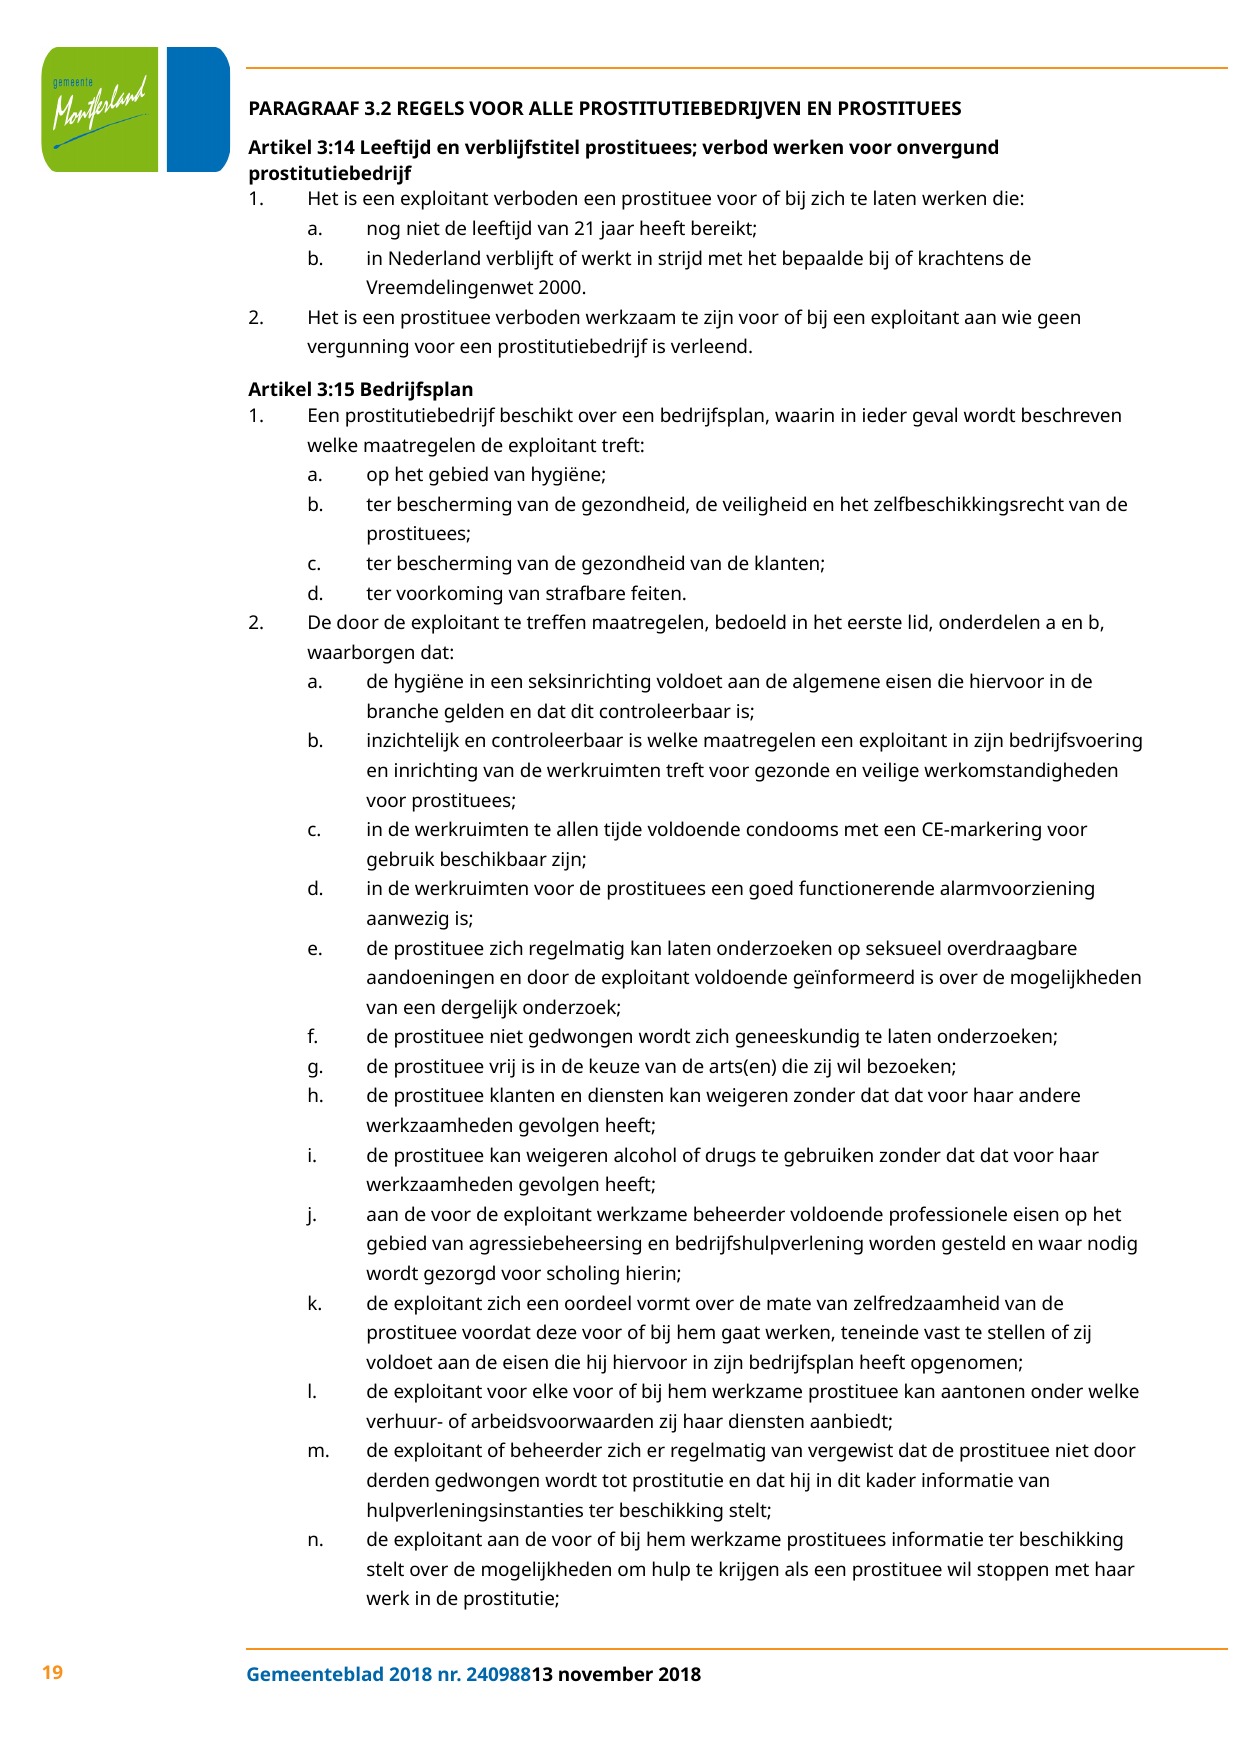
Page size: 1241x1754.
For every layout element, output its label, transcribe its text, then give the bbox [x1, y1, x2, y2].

list De door de exploitant te treffen maatregelen, bedoeld in het eerste lid, onderdelen a en b, waarborgen dat: [248, 609, 1152, 665]
list de exploitant of beheerder zich er regelmatig van vergewist dat de prostituee niet door derden gedwongen wordt tot prostitutie en dat hij in dit kader informatie van hulpverleningsinstanties ter beschikking stelt; [307, 1438, 1152, 1523]
list de exploitant aan de voor of bij hem werkzame prostituees informatie ter beschikking stelt over de mogelijkheden om hulp te krijgen als een prostituee wil stoppen met haar werk in de prostitutie; [307, 1526, 1152, 1611]
list aan de voor de exploitant werkzame beheerder voldoende professionele eisen op het gebied van agressiebeheersing en bedrijfshulpverlening worden gesteld en waar nodig wordt gezorgd voor scholing hierin; [307, 1201, 1152, 1286]
list nog niet de leeftijd van 21 jaar heeft bereikt; [307, 215, 1152, 241]
list ter bescherming van de gezondheid, de veiligheid en het zelfbeschikkingsrecht van de prostituees; [307, 491, 1152, 546]
text PARAGRAAF 3.2 REGELS VOOR ALLE PROSTITUTIEBEDRIJVEN EN PROSTITUEES [248, 95, 1152, 121]
list in Nederland verblijft of werkt in strijd met het bepaalde bij of krachtens de Vreemdelingenwet 2000. [307, 245, 1152, 300]
list ter bescherming van de gezondheid van de klanten; [307, 550, 1152, 576]
list de prostituee zich regelmatig kan laten onderzoeken op seksueel overdraagbare aandoeningen en door de exploitant voldoende geïnformeerd is over de mogelijkheden van een dergelijk onderzoek; [307, 935, 1152, 1020]
list de prostituee vrij is in de keuze van de arts(en) die zij wil bezoeken; [307, 1053, 1152, 1079]
list op het gebied van hygiëne; [307, 461, 1152, 487]
list de hygiëne in een seksinrichting voldoet aan de algemene eisen die hiervoor in de branche gelden en dat dit controleerbaar is; [307, 668, 1152, 724]
list de exploitant zich een oordeel vormt over de mate van zelfredzaamheid van de prostituee voordat deze voor of bij hem gaat werken, teneinde vast te stellen of zij voldoet aan de eisen die hij hiervoor in zijn bedrijfsplan heeft opgenomen; [307, 1290, 1152, 1375]
list de prostituee kan weigeren alcohol of drugs te gebruiken zonder dat dat voor haar werkzaamheden gevolgen heeft; [307, 1142, 1152, 1197]
list inzichtelijk en controleerbaar is welke maatregelen een exploitant in zijn bedrijfsvoering en inrichting van de werkruimten treft voor gezonde en veilige werkomstandigheden voor prostituees; [307, 728, 1152, 813]
list de prostituee niet gedwongen wordt zich geneeskundig te laten onderzoeken; [307, 1023, 1152, 1049]
list in de werkruimten voor de prostituees een goed functionerende alarmvoorziening aanwezig is; [307, 876, 1152, 931]
text Artikel 3:15 Bedrijfsplan [248, 377, 1152, 402]
list de exploitant voor elke voor of bij hem werkzame prostituee kan aantonen onder welke verhuur- of arbeidsvoorwaarden zij haar diensten aanbiedt; [307, 1378, 1152, 1434]
text Artikel 3:14 Leeftijd en verblijfstitel prostituees; verbod werken voor onvergund prostitutiebedrijf [248, 134, 1152, 186]
list Het is een exploitant verboden een prostituee voor of bij zich te laten werken die: [248, 186, 1152, 211]
list in de werkruimten te allen tijde voldoende condooms met een CE-markering voor gebruik beschikbaar zijn; [307, 816, 1152, 872]
list de prostituee klanten en diensten kan weigeren zonder dat dat voor haar andere werkzaamheden gevolgen heeft; [307, 1083, 1152, 1138]
list Het is een prostituee verboden werkzaam te zijn voor of bij een exploitant aan wie geen vergunning voor een prostitutiebedrijf is verleend. [248, 304, 1152, 359]
list ter voorkoming van strafbare feiten. [307, 580, 1152, 606]
picture [41, 47, 231, 172]
list Een prostitutiebedrijf beschikt over een bedrijfsplan, waarin in ieder geval wordt beschreven welke maatregelen de exploitant treft: [248, 402, 1152, 458]
